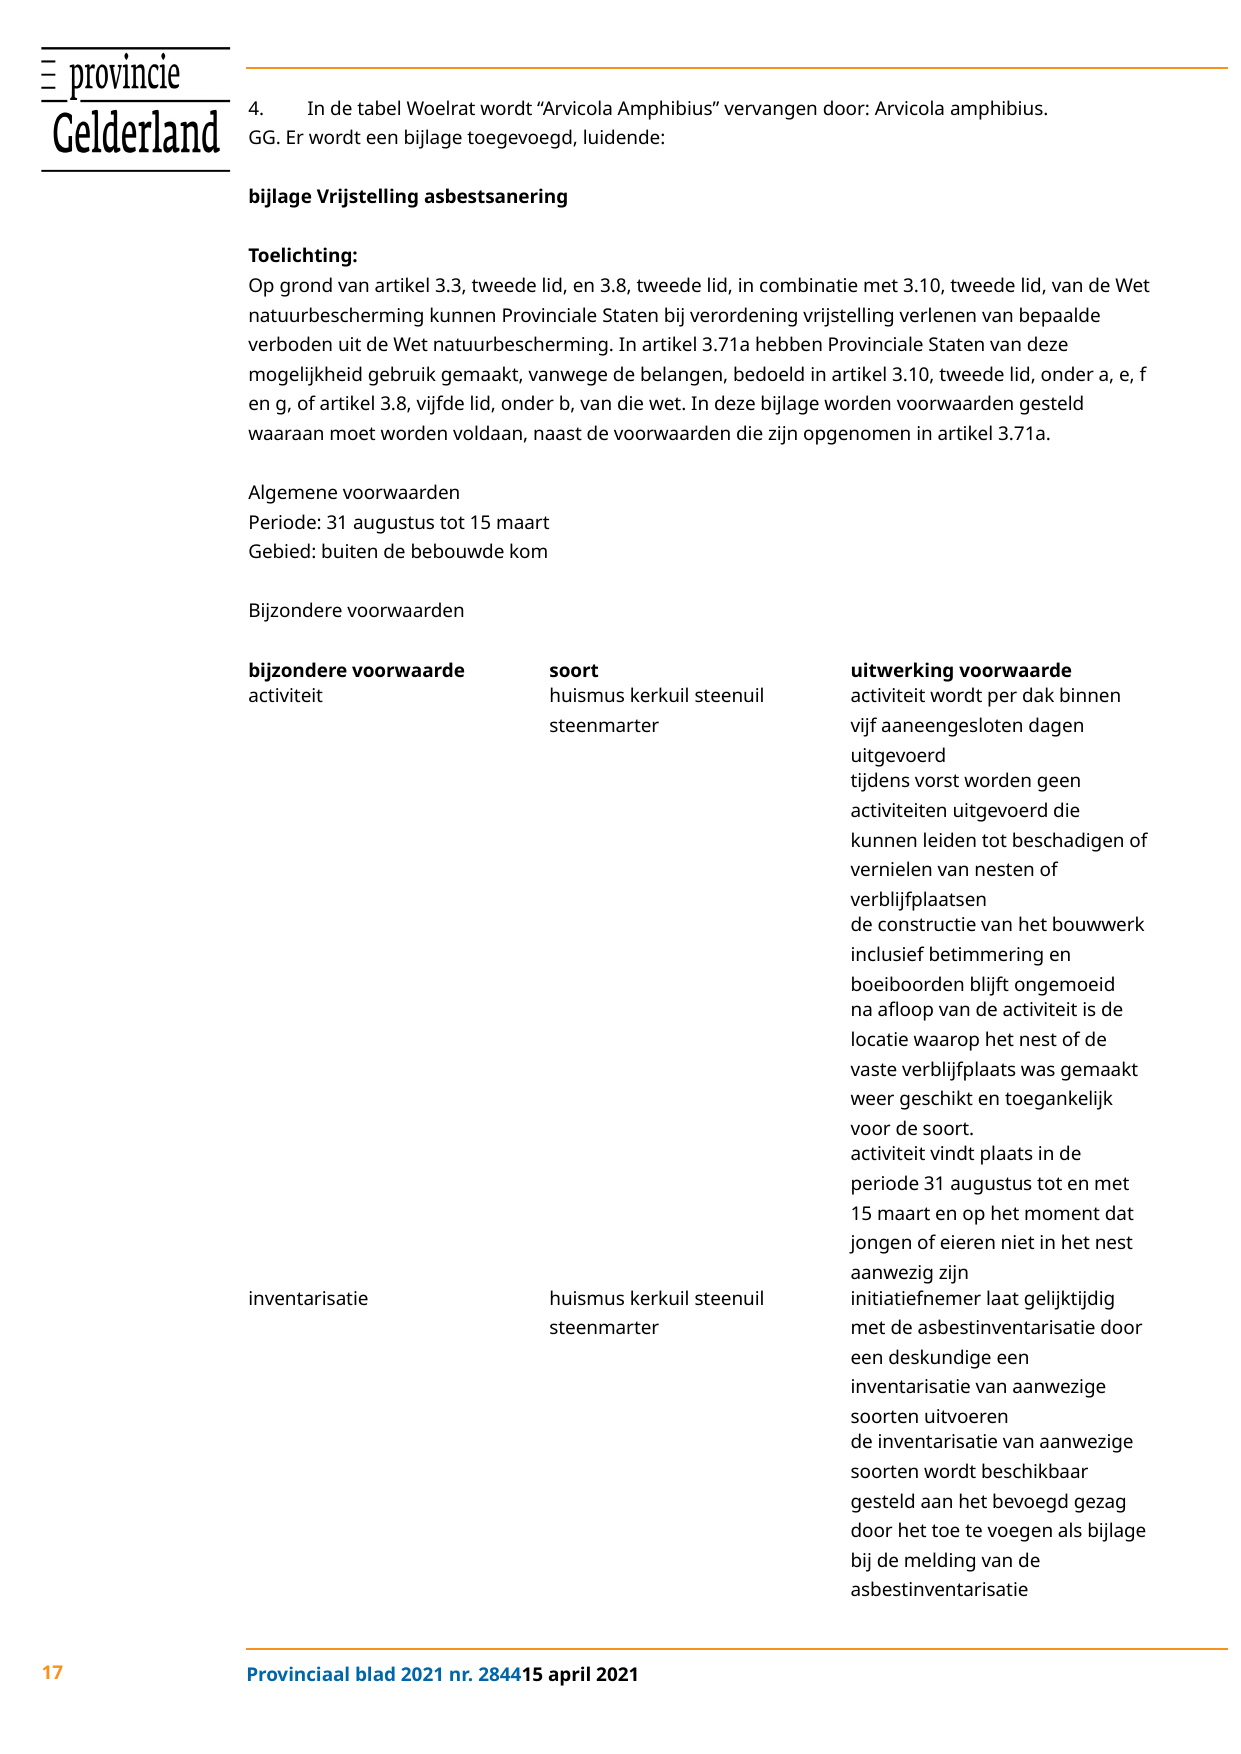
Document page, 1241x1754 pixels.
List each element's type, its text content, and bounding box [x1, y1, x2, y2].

table_cell de inventarisatie van aanwezige soorten wordt beschikbaar gesteld aan het bevoegd gezag door het toe te voegen als bijlage bij de melding van de asbestinventarisatie [850, 1429, 1152, 1602]
table_cell huismus kerkuil steenuil steenmarter [549, 683, 850, 1285]
text Bijzondere voorwaarden [248, 598, 1152, 623]
text GG. Er wordt een bijlage toegevoegd, luidende: [248, 124, 1152, 150]
picture [41, 47, 231, 172]
table_cell tijdens vorst worden geen activiteiten uitgevoerd die kunnen leiden tot beschadigen of vernielen van nesten of verblijfplaatsen [850, 768, 1152, 912]
table_cell activiteit wordt per dak binnen vijf aaneengesloten dagen uitgevoerd [850, 683, 1152, 768]
text Toelichting: [248, 243, 1152, 268]
table_cell activiteit [248, 683, 549, 1285]
table_cell initiatiefnemer laat gelijktijdig met de asbestinventarisatie door een deskundige een inventarisatie van aanwezige soorten uitvoeren [850, 1285, 1152, 1429]
text Algemene voorwaarden [248, 479, 1152, 505]
list In de tabel Woelrat wordt “Arvicola Amphibius” vervangen door: Arvicola amphibius. [248, 95, 1152, 121]
table_cell inventarisatie [248, 1285, 549, 1602]
table_cell na afloop van de activiteit is de locatie waarop het nest of de vaste verblijfplaats was gemaakt weer geschikt en toegankelijk voor de soort. [850, 997, 1152, 1141]
text bijlage Vrijstelling asbestsanering [248, 183, 1152, 209]
text Gebied: buiten de bebouwde kom [248, 538, 1152, 564]
table_header bijzondere voorwaarde [248, 657, 549, 683]
table_header soort [549, 657, 850, 683]
text Op grond van artikel 3.3, tweede lid, en 3.8, tweede lid, in combinatie met 3.10, tweede lid, van de Wet natuurbescherming kunnen Provinciale Staten bij verordening vrijstelling verlenen van bepaalde verboden uit de Wet natuurbescherming. In artikel 3.71a hebben Provinciale Staten van deze mogelijkheid gebruik gemaakt, vanwege de belangen, bedoeld in artikel 3.10, tweede lid, onder a, e, f en g, of artikel 3.8, vijfde lid, onder b, van die wet. In deze bijlage worden voorwaarden gesteld waaraan moet worden voldaan, naast de voorwaarden die zijn opgenomen in artikel 3.71a. [248, 272, 1152, 446]
text Periode: 31 augustus tot 15 maart [248, 509, 1152, 535]
table_header uitwerking voorwaarde [850, 657, 1152, 683]
table_cell activiteit vindt plaats in de periode 31 augustus tot en met 15 maart en op het moment dat jongen of eieren niet in het nest aanwezig zijn [850, 1141, 1152, 1285]
table_cell huismus kerkuil steenuil steenmarter [549, 1285, 850, 1602]
table_cell de constructie van het bouwwerk inclusief betimmering en boeiboorden blijft ongemoeid [850, 912, 1152, 997]
